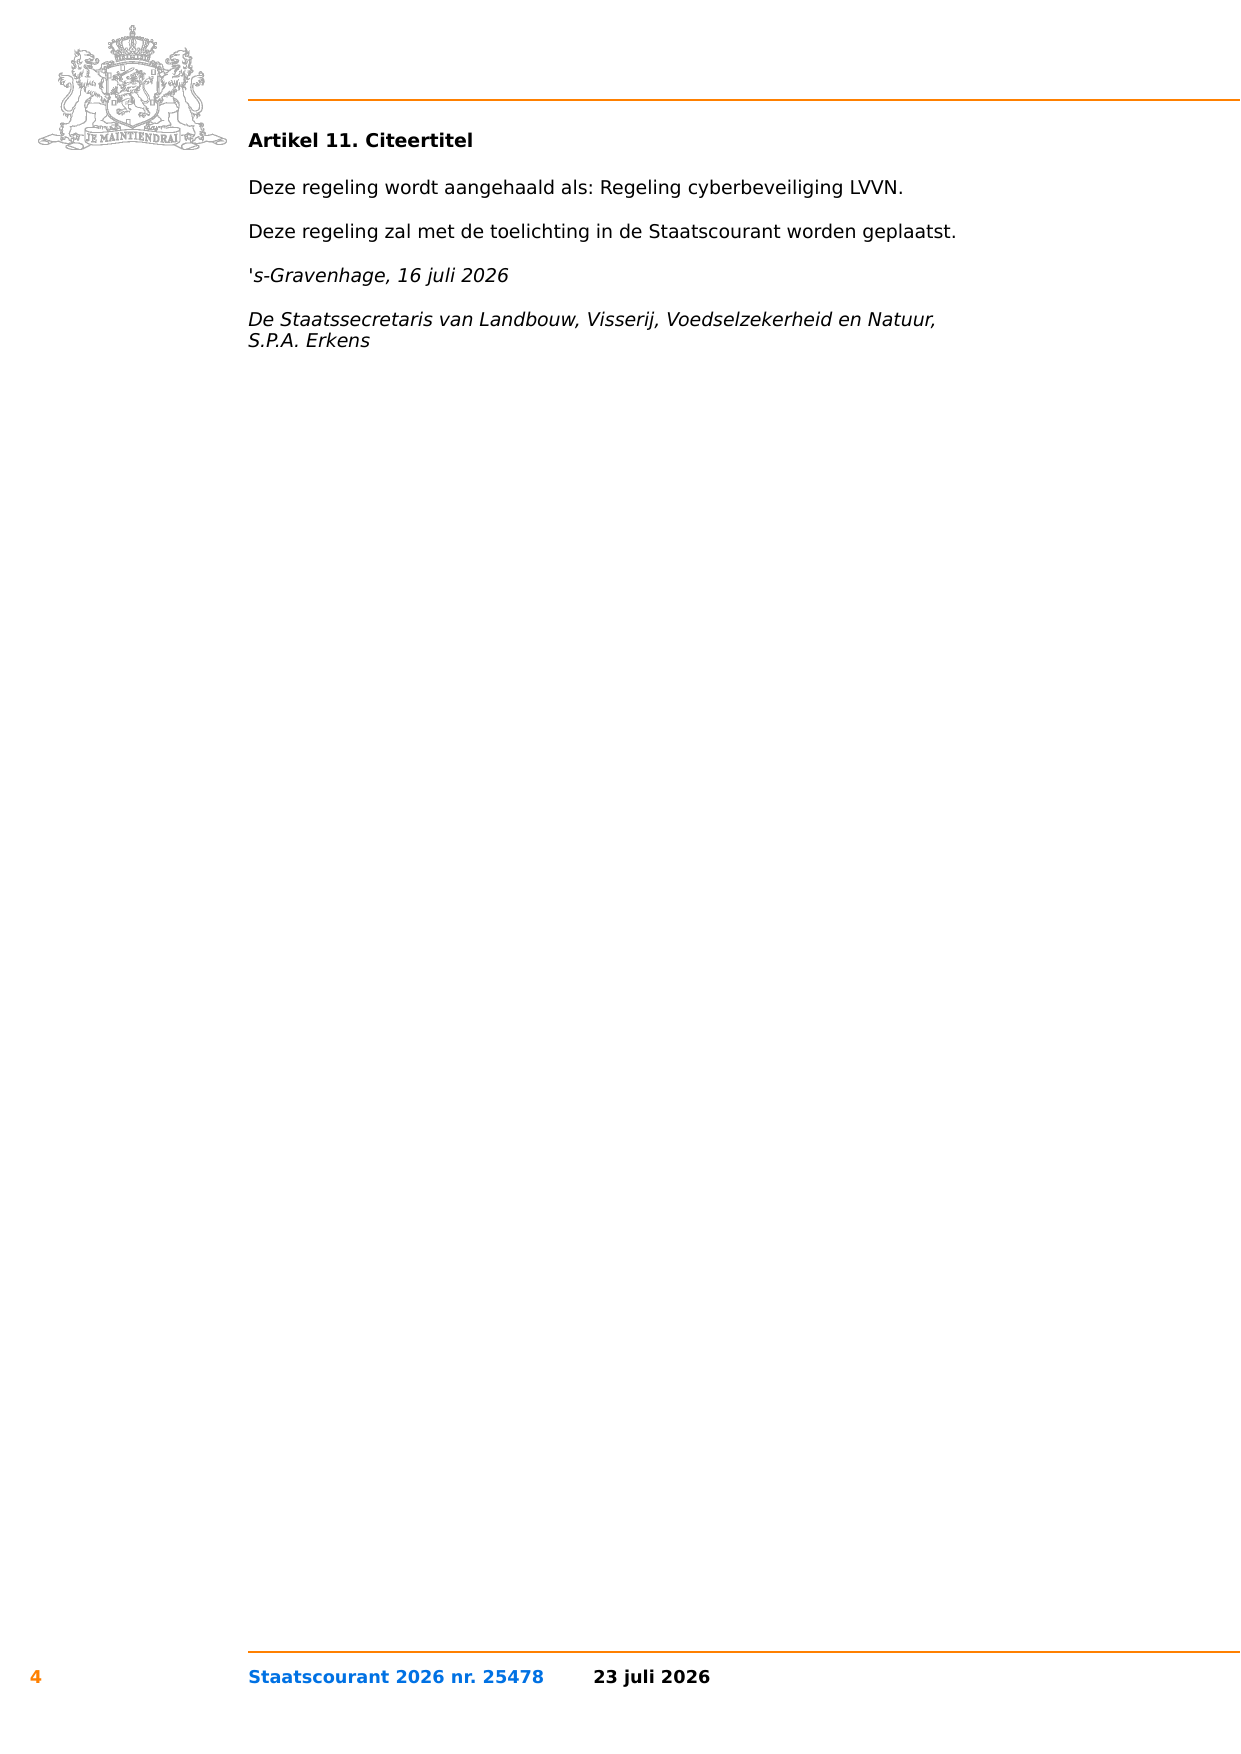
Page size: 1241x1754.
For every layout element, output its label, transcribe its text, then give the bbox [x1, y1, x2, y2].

text De Staatssecretaris van Landbouw, Visserij, Voedselzekerheid en Natuur, S.P.A. Erkens [248, 308, 1163, 352]
text Deze regeling wordt aangehaald als: Regeling cyberbeveiliging LVVN. [248, 177, 1163, 199]
text 's-Gravenhage, 16 juli 2026 [248, 264, 1163, 287]
text Deze regeling zal met de toelichting in de Staatscourant worden geplaatst. [248, 221, 1163, 243]
picture [38, 25, 227, 150]
subtitle Artikel 11. Citeertitel [248, 130, 1163, 152]
